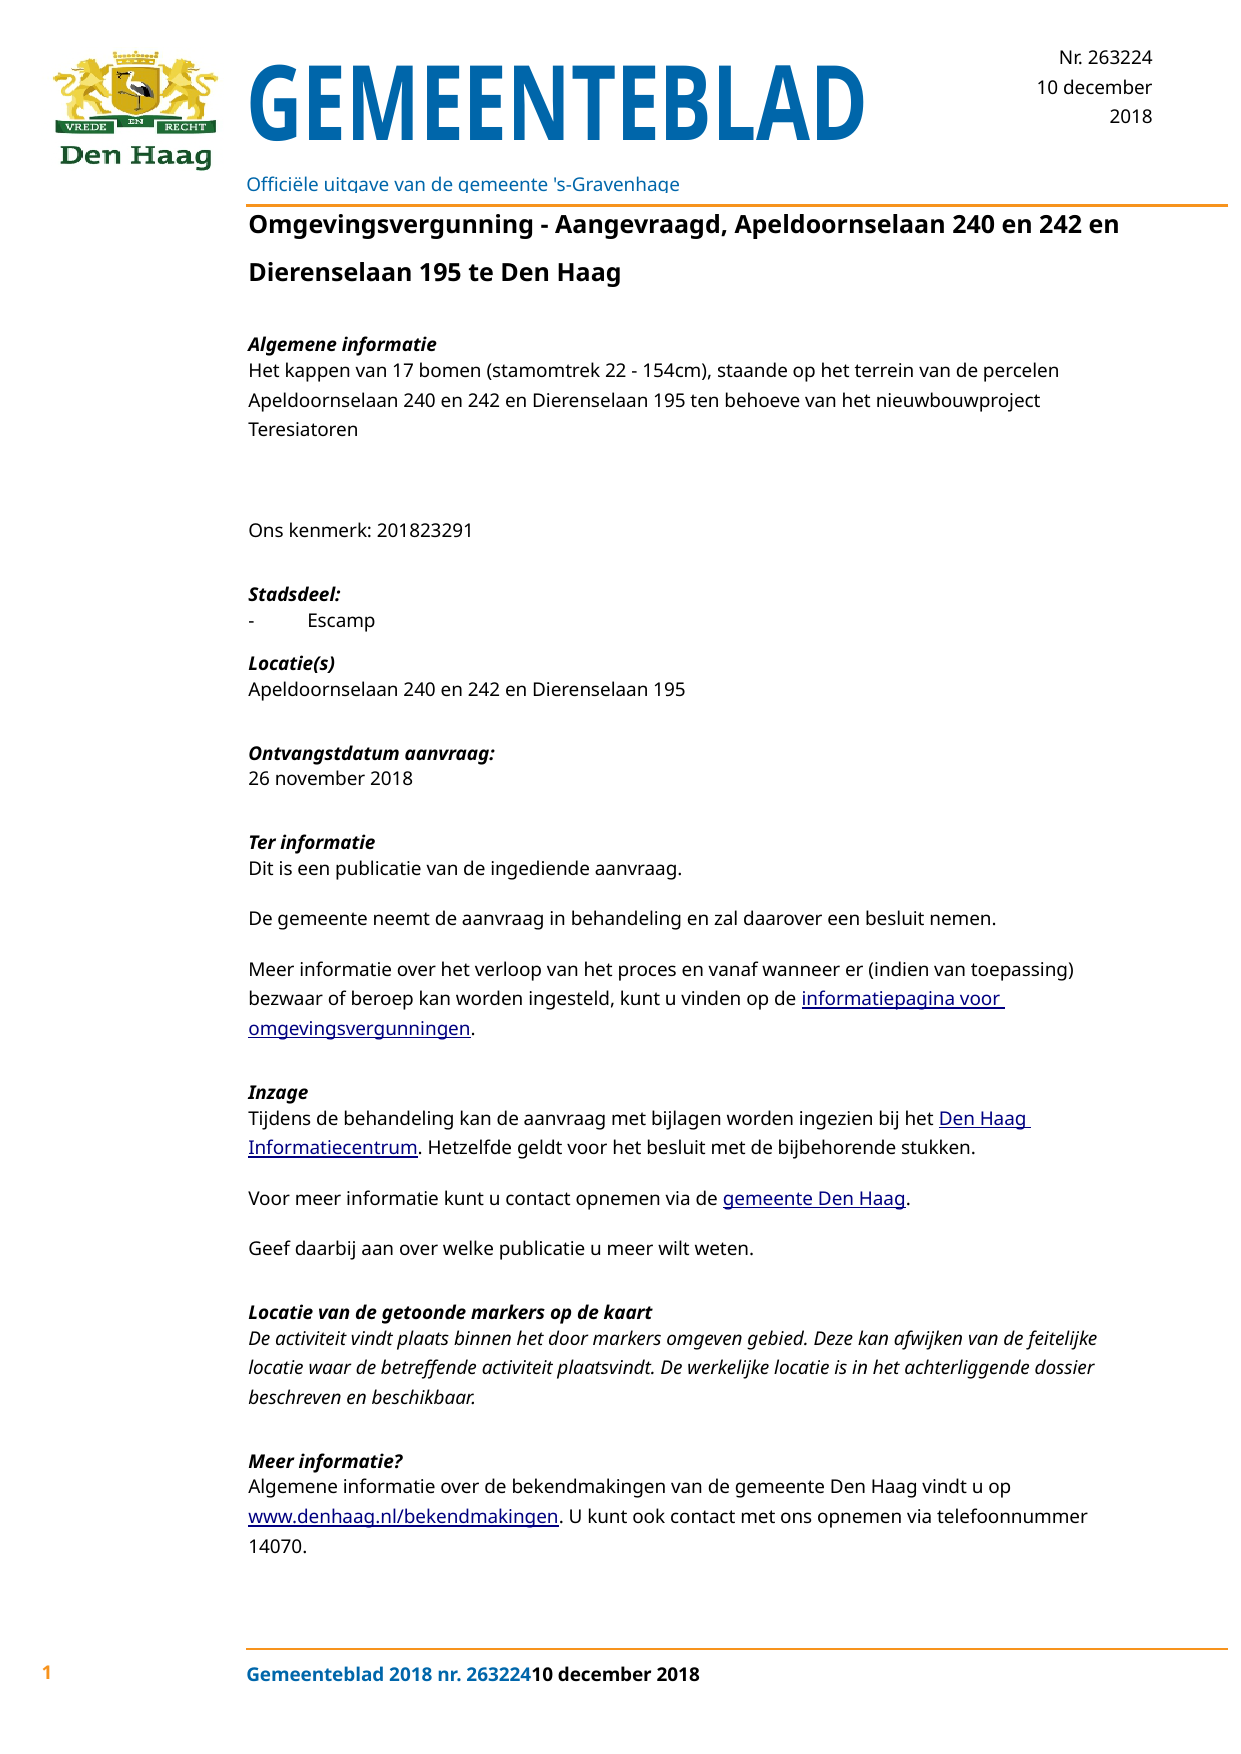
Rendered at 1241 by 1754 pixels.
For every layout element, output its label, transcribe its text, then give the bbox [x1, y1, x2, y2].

list Escamp [248, 607, 1152, 633]
text Dit is een publicatie van de ingediende aanvraag. [248, 855, 1152, 881]
text Meer informatie over het verloop van het proces en vanaf wanneer er (indien van toepassing) bezwaar of beroep kan worden ingesteld, kunt u vinden op de informatiepagina voor omgevingsvergunningen. [248, 956, 1152, 1041]
picture [41, 47, 231, 172]
text Inzage [248, 1079, 1152, 1105]
text Locatie van de getoonde markers op de kaart [248, 1299, 1152, 1325]
text Geef daarbij aan over welke publicatie u meer wilt weten. [248, 1235, 1152, 1261]
text De gemeente neemt de aanvraag in behandeling en zal daarover een besluit nemen. [248, 906, 1152, 931]
text Algemene informatie over de bekendmakingen van de gemeente Den Haag vindt u op www.denhaag.nl/bekendmakingen. U kunt ook contact met ons opnemen via telefoonnummer 14070. [248, 1474, 1152, 1559]
text Tijdens de behandeling kan de aanvraag met bijlagen worden ingezien bij het Den Haag Informatiecentrum. Hetzelfde geldt voor het besluit met de bijbehorende stukken. [248, 1105, 1152, 1160]
text Ter informatie [248, 829, 1152, 855]
text Het kappen van 17 bomen (stamomtrek 22 - 154cm), staande op het terrein van de percelen Apeldoornselaan 240 en 242 en Dierenselaan 195 ten behoeve van het nieuwbouwproject Teresiatoren [248, 357, 1152, 442]
text Voor meer informatie kunt u contact opnemen via de gemeente Den Haag. [248, 1185, 1152, 1211]
text Ons kenmerk: 201823291 [248, 517, 1152, 543]
text Omgevingsvergunning - Aangevraagd, Apeldoornselaan 240 en 242 en Dierenselaan 195 te Den Haag [248, 207, 1152, 288]
text De activiteit vindt plaats binnen het door markers omgeven gebied. Deze kan afwijken van de feitelijke locatie waar de betreffende activiteit plaatsvindt. De werkelijke locatie is in het achterliggende dossier beschreven en beschikbaar. [248, 1325, 1152, 1410]
text Algemene informatie [248, 331, 1152, 357]
text Ontvangstdatum aanvraag: [248, 740, 1152, 765]
text Locatie(s) [248, 650, 1152, 676]
text 26 november 2018 [248, 765, 1152, 791]
text Apeldoornselaan 240 en 242 en Dierenselaan 195 [248, 676, 1152, 701]
text Stadsdeel: [248, 581, 1152, 607]
text Meer informatie? [248, 1448, 1152, 1474]
